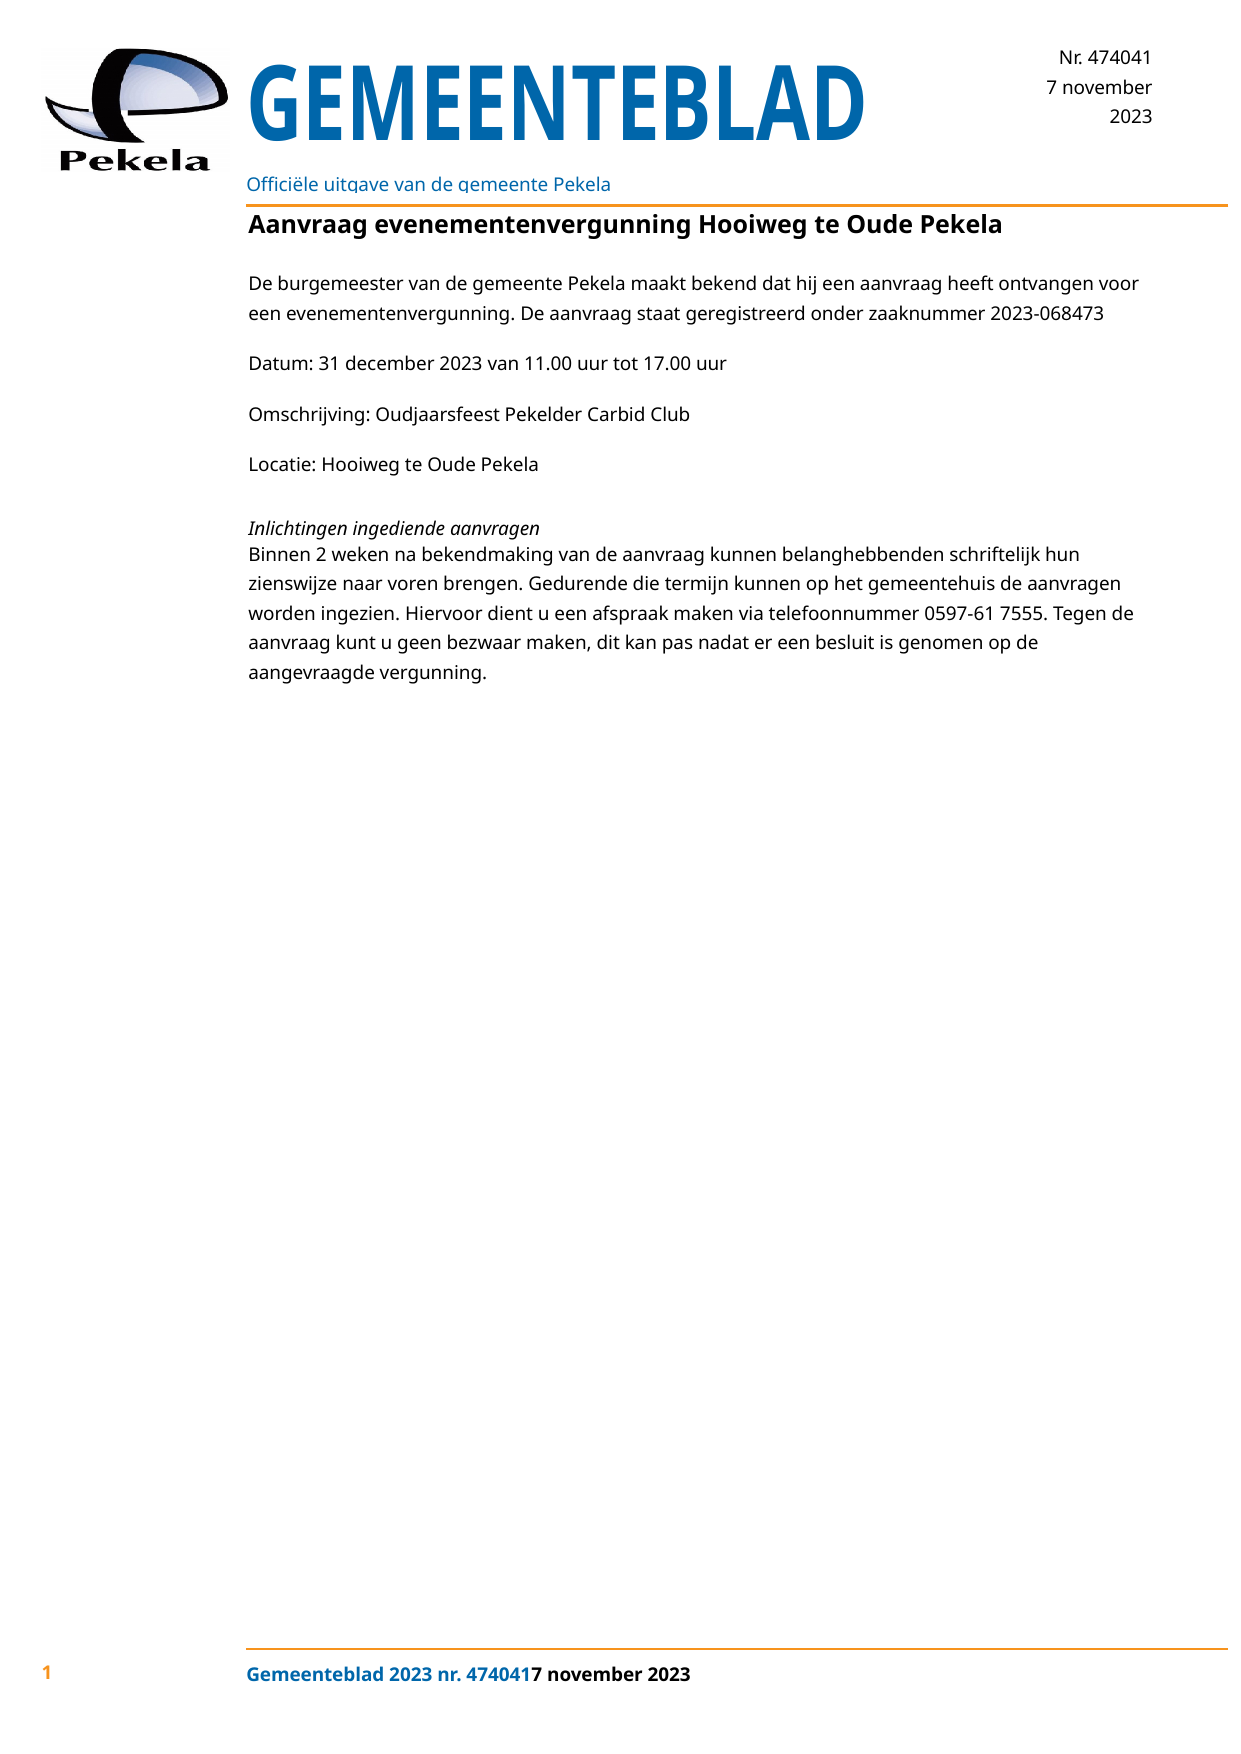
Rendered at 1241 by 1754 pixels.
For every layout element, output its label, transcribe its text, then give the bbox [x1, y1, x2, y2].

text De burgemeester van de gemeente Pekela maakt bekend dat hij een aanvraag heeft ontvangen voor een evenementenvergunning. De aanvraag staat geregistreerd onder zaaknummer 2023-068473 [248, 270, 1152, 326]
text Aanvraag evenementenvergunning Hooiweg te Oude Pekela [248, 207, 1152, 241]
text Inlichtingen ingediende aanvragen [248, 515, 1152, 541]
text Datum: 31 december 2023 van 11.00 uur tot 17.00 uur [248, 350, 1152, 376]
text Locatie: Hooiweg te Oude Pekela [248, 451, 1152, 477]
picture [41, 47, 231, 172]
text Binnen 2 weken na bekendmaking van de aanvraag kunnen belanghebbenden schriftelijk hun zienswijze naar voren brengen. Gedurende die termijn kunnen op het gemeentehuis de aanvragen worden ingezien. Hiervoor dient u een afspraak maken via telefoonnummer 0597-61 7555. Tegen de aanvraag kunt u geen bezwaar maken, dit kan pas nadat er een besluit is genomen op de aangevraagde vergunning. [248, 541, 1152, 685]
text Omschrijving: Oudjaarsfeest Pekelder Carbid Club [248, 401, 1152, 426]
